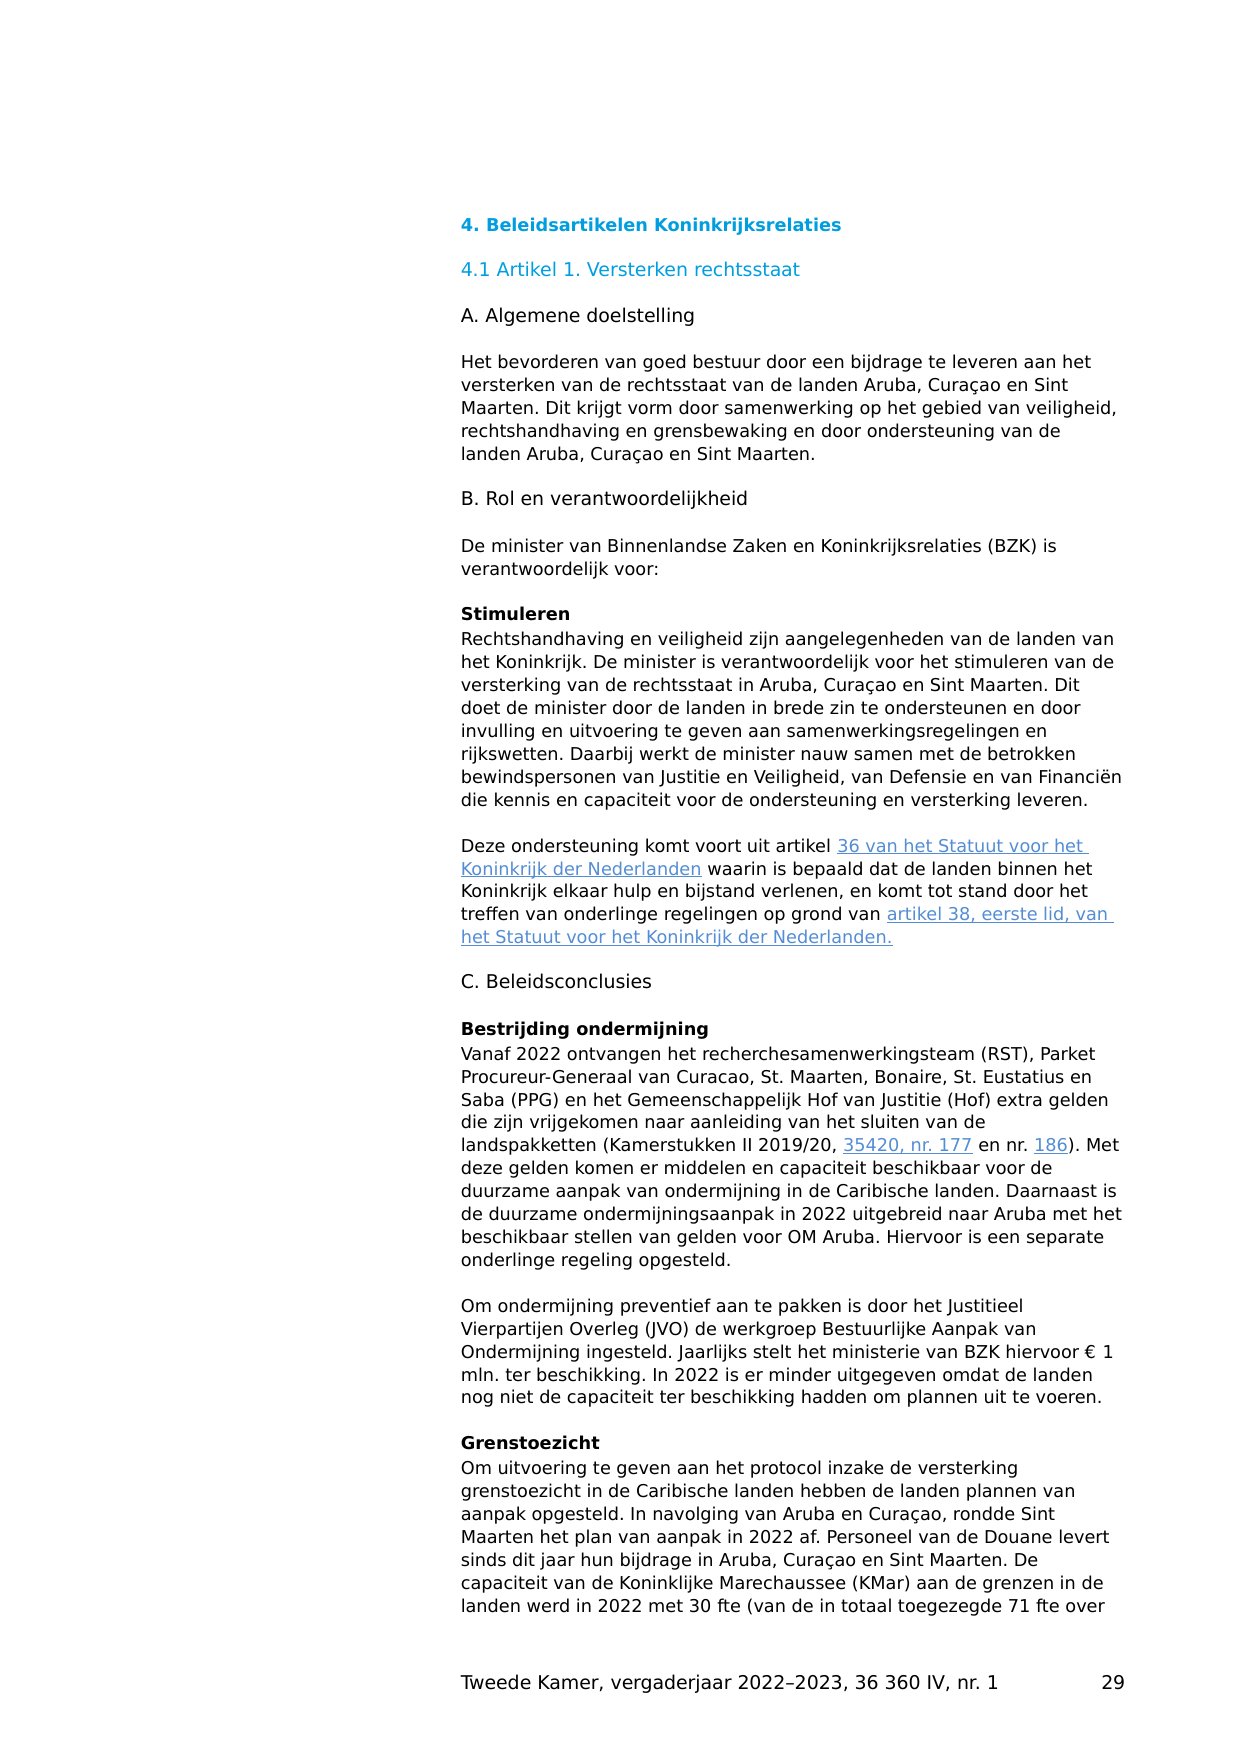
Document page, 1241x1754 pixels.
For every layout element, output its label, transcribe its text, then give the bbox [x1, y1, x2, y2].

text Het bevorderen van goed bestuur door een bijdrage te leveren aan het versterken van de rechtsstaat van de landen Aruba, Curaçao en Sint Maarten. Dit krijgt vorm door samenwerking op het gebied van veiligheid, rechtshandhaving en grensbewaking en door ondersteuning van de landen Aruba, Curaçao en Sint Maarten. [461, 351, 1125, 465]
title C. Beleidsconclusies [461, 971, 1125, 993]
text Om ondermijning preventief aan te pakken is door het Justitieel Vierpartijen Overleg (JVO) de werkgroep Bestuurlijke Aanpak van Ondermijning ingesteld. Jaarlijks stelt het ministerie van BZK hiervoor € 1 mln. ter beschikking. In 2022 is er minder uitgegeven omdat de landen nog niet de capaciteit ter beschikking hadden om plannen uit te voeren. [461, 1294, 1125, 1408]
text De minister van Binnenlandse Zaken en Koninkrijksrelaties (BZK) is verantwoordelijk voor: [461, 534, 1125, 579]
text Vanaf 2022 ontvangen het recherchesamenwerkingsteam (RST), Parket Procureur-Generaal van Curacao, St. Maarten, Bonaire, St. Eustatius en Saba (PPG) en het Gemeenschappelijk Hof van Justitie (Hof) extra gelden die zijn vrijgekomen naar aanleiding van het sluiten van de landspakketten (Kamerstukken II 2019/20, 35420, nr. 177 en nr. 186). Met deze gelden komen er middelen en capaciteit beschikbaar voor de duurzame aanpak van ondermijning in de Caribische landen. Daarnaast is de duurzame ondermijningsaanpak in 2022 uitgebreid naar Aruba met het beschikbaar stellen van gelden voor OM Aruba. Hiervoor is een separate onderlinge regeling opgesteld. [461, 1042, 1125, 1271]
text Bestrijding ondermijning [461, 1017, 1125, 1040]
text Stimuleren [461, 602, 1125, 625]
title 4.1 Artikel 1. Versterken rechtsstaat [461, 259, 1125, 281]
title 4. Beleidsartikelen Koninkrijksrelaties [461, 213, 1125, 236]
title B. Rol en verantwoordelijkheid [461, 488, 1125, 510]
text Rechtshandhaving en veiligheid zijn aangelegenheden van de landen van het Koninkrijk. De minister is verantwoordelijk voor het stimuleren van de versterking van de rechtsstaat in Aruba, Curaçao en Sint Maarten. Dit doet de minister door de landen in brede zin te ondersteunen en door invulling en uitvoering te geven aan samenwerkingsregelingen en rijkswetten. Daarbij werkt de minister nauw samen met de betrokken bewindspersonen van Justitie en Veiligheid, van Defensie en van Financiën die kennis en capaciteit voor de ondersteuning en versterking leveren. [461, 627, 1125, 811]
text Om uitvoering te geven aan het protocol inzake de versterking grenstoezicht in de Caribische landen hebben de landen plannen van aanpak opgesteld. In navolging van Aruba en Curaçao, rondde Sint Maarten het plan van aanpak in 2022 af. Personeel van de Douane levert sinds dit jaar hun bijdrage in Aruba, Curaçao en Sint Maarten. De capaciteit van de Koninklijke Marechaussee (KMar) aan de grenzen in de landen werd in 2022 met 30 fte (van de in totaal toegezegde 71 fte over [461, 1456, 1125, 1617]
title A. Algemene doelstelling [461, 305, 1125, 327]
text Deze ondersteuning komt voort uit artikel 36 van het Statuut voor het Koninkrijk der Nederlanden waarin is bepaald dat de landen binnen het Koninkrijk elkaar hulp en bijstand verlenen, en komt tot stand door het treffen van onderlinge regelingen op grond van artikel 38, eerste lid, van het Statuut voor het Koninkrijk der Nederlanden. [461, 834, 1125, 948]
text Grenstoezicht [461, 1431, 1125, 1454]
